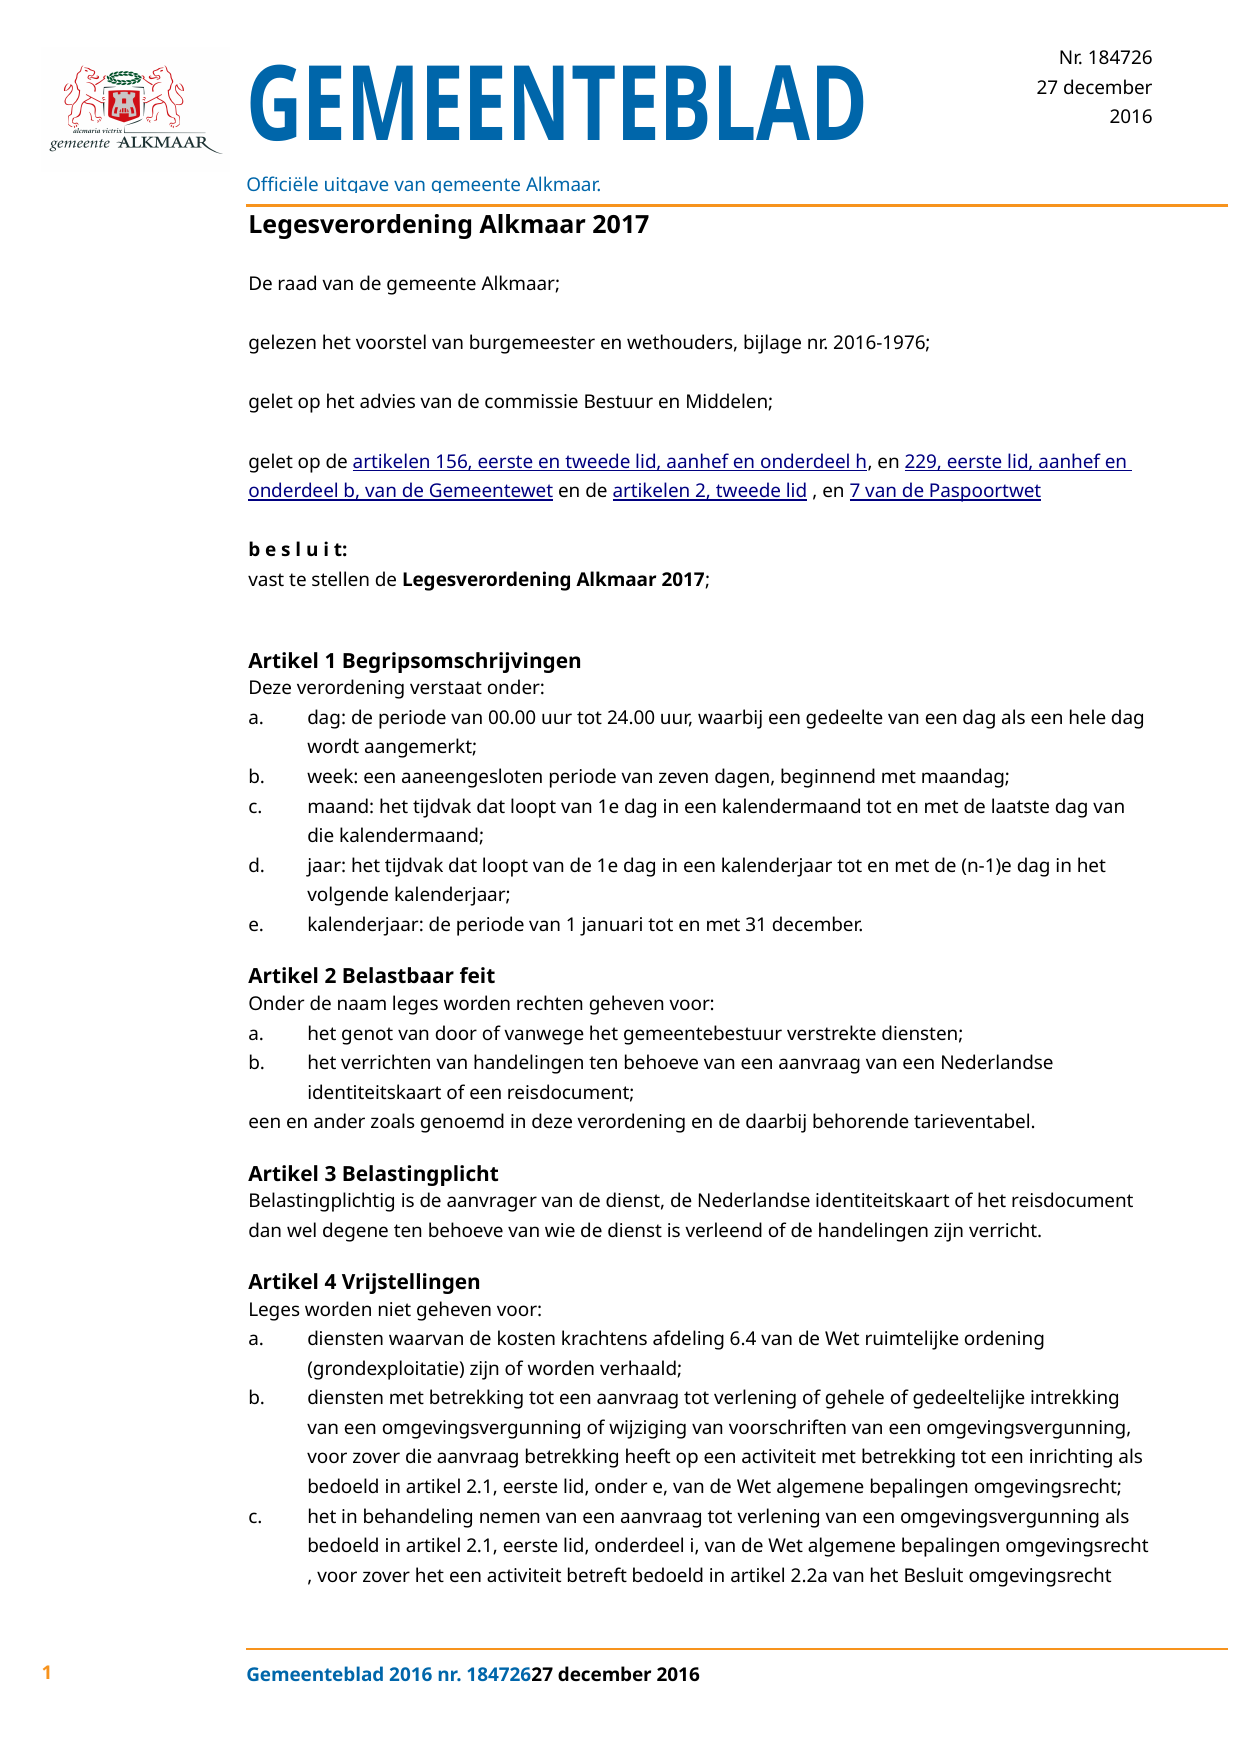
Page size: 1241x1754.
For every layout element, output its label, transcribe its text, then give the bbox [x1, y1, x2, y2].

list maand: het tijdvak dat loopt van 1e dag in een kalendermaand tot en met de laatste dag van die kalendermaand; [248, 793, 1152, 848]
list diensten waarvan de kosten krachtens afdeling 6.4 van de Wet ruimtelijke ordening (grondexploitatie) zijn of worden verhaald; [248, 1325, 1152, 1381]
text Artikel 3 Belastingplicht [248, 1159, 1152, 1187]
text gelezen het voorstel van burgemeester en wethouders, bijlage nr. 2016-1976; [248, 329, 1152, 355]
text vast te stellen de Legesverordening Alkmaar 2017; [248, 566, 1152, 592]
text Leges worden niet geheven voor: [248, 1296, 1152, 1321]
text Artikel 2 Belastbaar feit [248, 962, 1152, 990]
text Deze verordening verstaat onder: [248, 674, 1152, 700]
text Artikel 1 Begripsomschrijvingen [248, 646, 1152, 674]
list week: een aaneengesloten periode van zeven dagen, beginnend met maandag; [248, 763, 1152, 789]
list diensten met betrekking tot een aanvraag tot verlening of gehele of gedeeltelijke intrekking van een omgevingsvergunning of wijziging van voorschriften van een omgevingsvergunning, voor zover die aanvraag betrekking heeft op een activiteit met betrekking tot een inrichting als bedoeld in artikel 2.1, eerste lid, onder e, van de Wet algemene bepalingen omgevingsrecht; [248, 1384, 1152, 1499]
list dag: de periode van 00.00 uur tot 24.00 uur, waarbij een gedeelte van een dag als een hele dag wordt aangemerkt; [248, 704, 1152, 759]
text De raad van de gemeente Alkmaar; [248, 270, 1152, 296]
list het genot van door of vanwege het gemeentebestuur verstrekte diensten; [248, 1020, 1152, 1045]
text gelet op de artikelen 156, eerste en tweede lid, aanhef en onderdeel h, en 229, eerste lid, aanhef en onderdeel b, van de Gemeentewet en de artikelen 2, tweede lid , en 7 van de Paspoortwet [248, 448, 1152, 503]
list jaar: het tijdvak dat loopt van de 1e dag in een kalenderjaar tot en met de (n-1)e dag in het volgende kalenderjaar; [248, 852, 1152, 907]
text b e s l u i t: [248, 537, 1152, 562]
list het verrichten van handelingen ten behoeve van een aanvraag van een Nederlandse identiteitskaart of een reisdocument; [248, 1049, 1152, 1104]
text een en ander zoals genoemd in deze verordening en de daarbij behorende tarieventabel. [248, 1108, 1152, 1134]
text Onder de naam leges worden rechten geheven voor: [248, 990, 1152, 1016]
list het in behandeling nemen van een aanvraag tot verlening van een omgevingsvergunning als bedoeld in artikel 2.1, eerste lid, onderdeel i, van de Wet algemene bepalingen omgevingsrecht , voor zover het een activiteit betreft bedoeld in artikel 2.2a van het Besluit omgevingsrecht [248, 1503, 1152, 1588]
text Belastingplichtig is de aanvrager van de dienst, de Nederlandse identiteitskaart of het reisdocument dan wel degene ten behoeve van wie de dienst is verleend of de handelingen zijn verricht. [248, 1187, 1152, 1243]
picture [41, 47, 231, 172]
list kalenderjaar: de periode van 1 januari tot en met 31 december. [248, 911, 1152, 937]
text Artikel 4 Vrijstellingen [248, 1267, 1152, 1296]
text gelet op het advies van de commissie Bestuur en Middelen; [248, 389, 1152, 414]
text Legesverordening Alkmaar 2017 [248, 207, 1152, 241]
